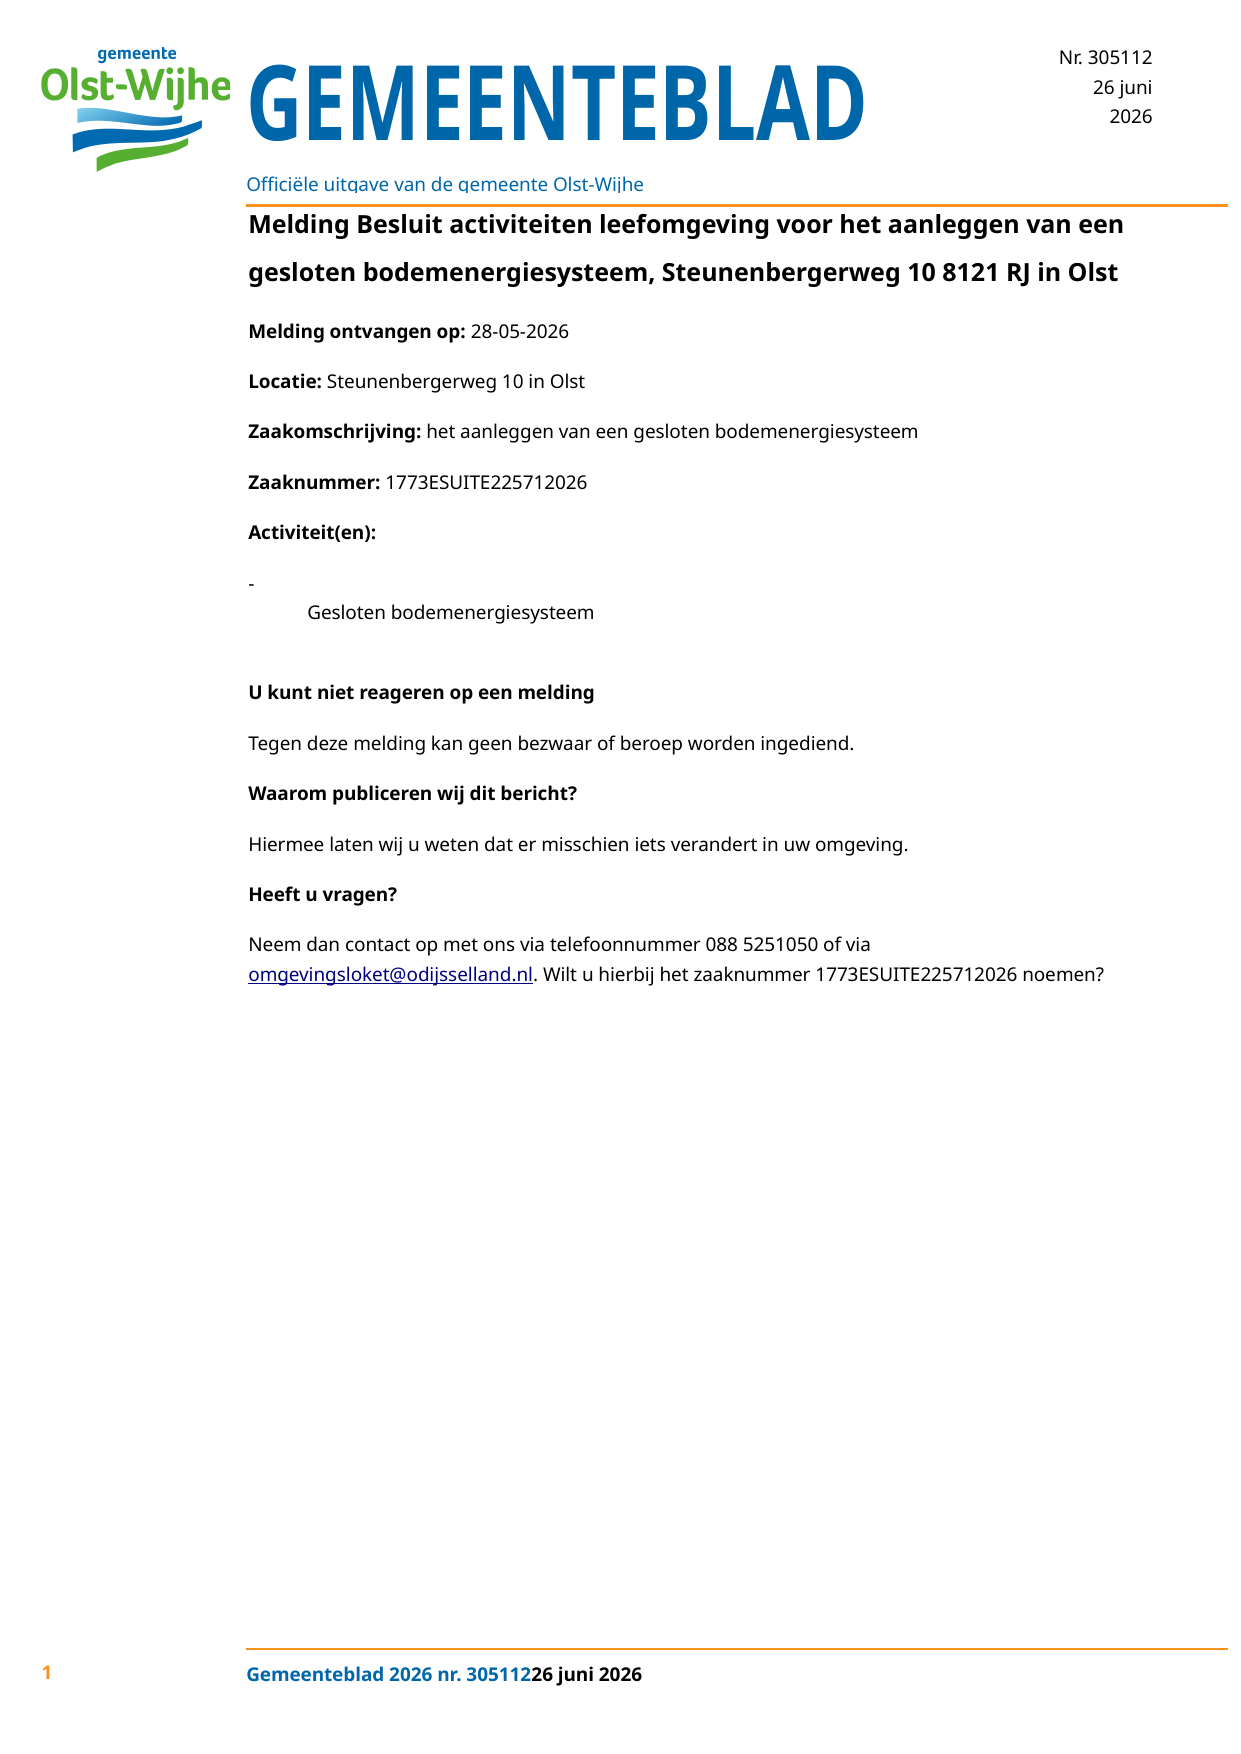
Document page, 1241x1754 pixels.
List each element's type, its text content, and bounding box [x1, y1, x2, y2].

text Melding ontvangen op: 28-05-2026 [248, 318, 1152, 344]
list Gesloten bodemenergiesysteem [248, 599, 1152, 625]
text Zaakomschrijving: het aanleggen van een gesloten bodemenergiesysteem [248, 419, 1152, 444]
text Melding Besluit activiteiten leefomgeving voor het aanleggen van een gesloten bodemenergiesysteem, Steunenbergerweg 10 8121 RJ in Olst [248, 207, 1152, 288]
picture [41, 47, 231, 172]
text U kunt niet reageren op een melding [248, 679, 1152, 705]
text Zaaknummer: 1773ESUITE225712026 [248, 469, 1152, 495]
text Heeft u vragen? [248, 881, 1152, 907]
text Locatie: Steunenbergerweg 10 in Olst [248, 368, 1152, 394]
text Waarom publiceren wij dit bericht? [248, 780, 1152, 806]
text Neem dan contact op met ons via telefoonnummer 088 5251050 of via omgevingsloket@odijsselland.nl. Wilt u hierbij het zaaknummer 1773ESUITE225712026 noemen? [248, 932, 1152, 987]
text Tegen deze melding kan geen bezwaar of beroep worden ingediend. [248, 730, 1152, 756]
text Hiermee laten wij u weten dat er misschien iets verandert in uw omgeving. [248, 831, 1152, 857]
text Activiteit(en): [248, 519, 1152, 545]
